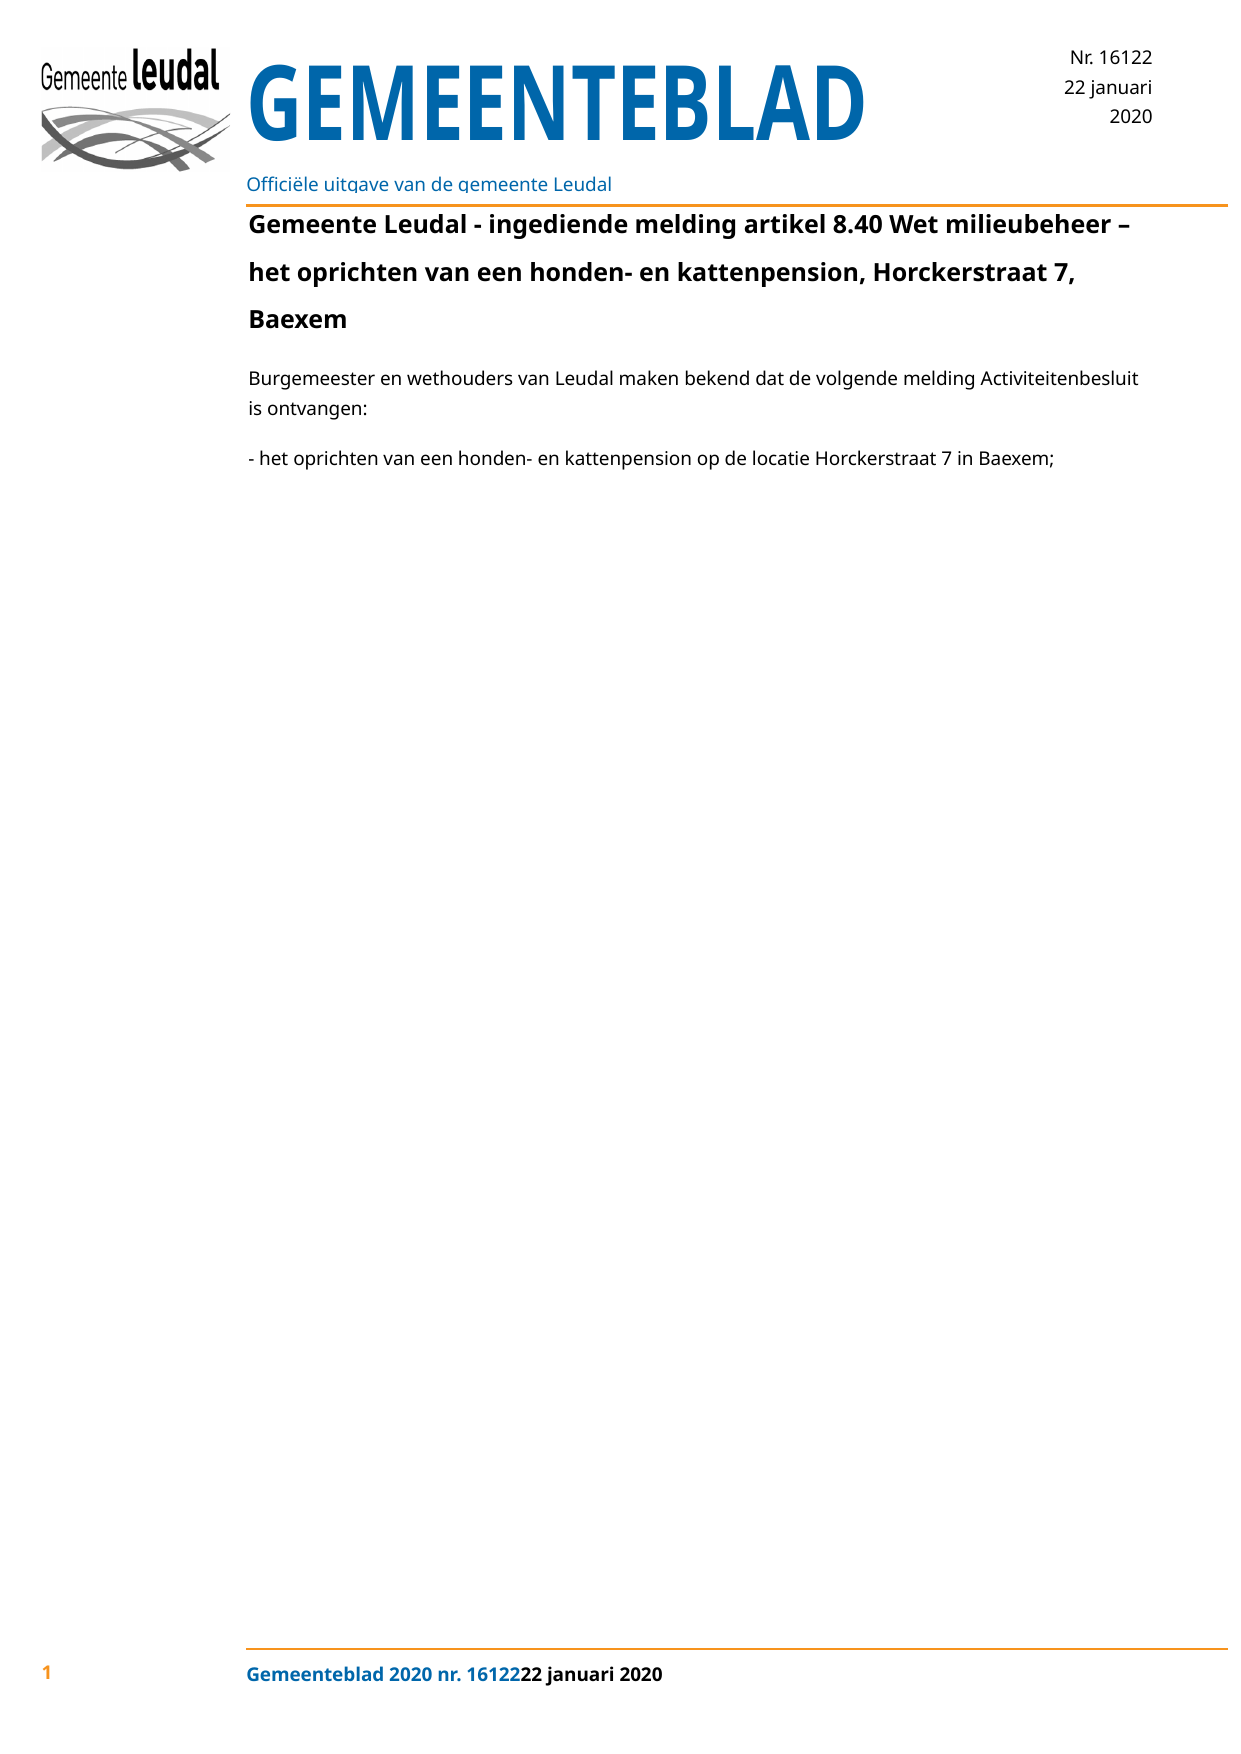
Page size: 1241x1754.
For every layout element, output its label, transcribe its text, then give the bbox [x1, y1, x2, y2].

picture [41, 47, 231, 172]
text Gemeente Leudal - ingediende melding artikel 8.40 Wet milieubeheer – het oprichten van een honden- en kattenpension, Horckerstraat 7, Baexem [248, 207, 1152, 336]
text - het oprichten van een honden- en kattenpension op de locatie Horckerstraat 7 in Baexem; [248, 446, 1152, 471]
text Burgemeester en wethouders van Leudal maken bekend dat de volgende melding Activiteitenbesluit is ontvangen: [248, 366, 1152, 421]
